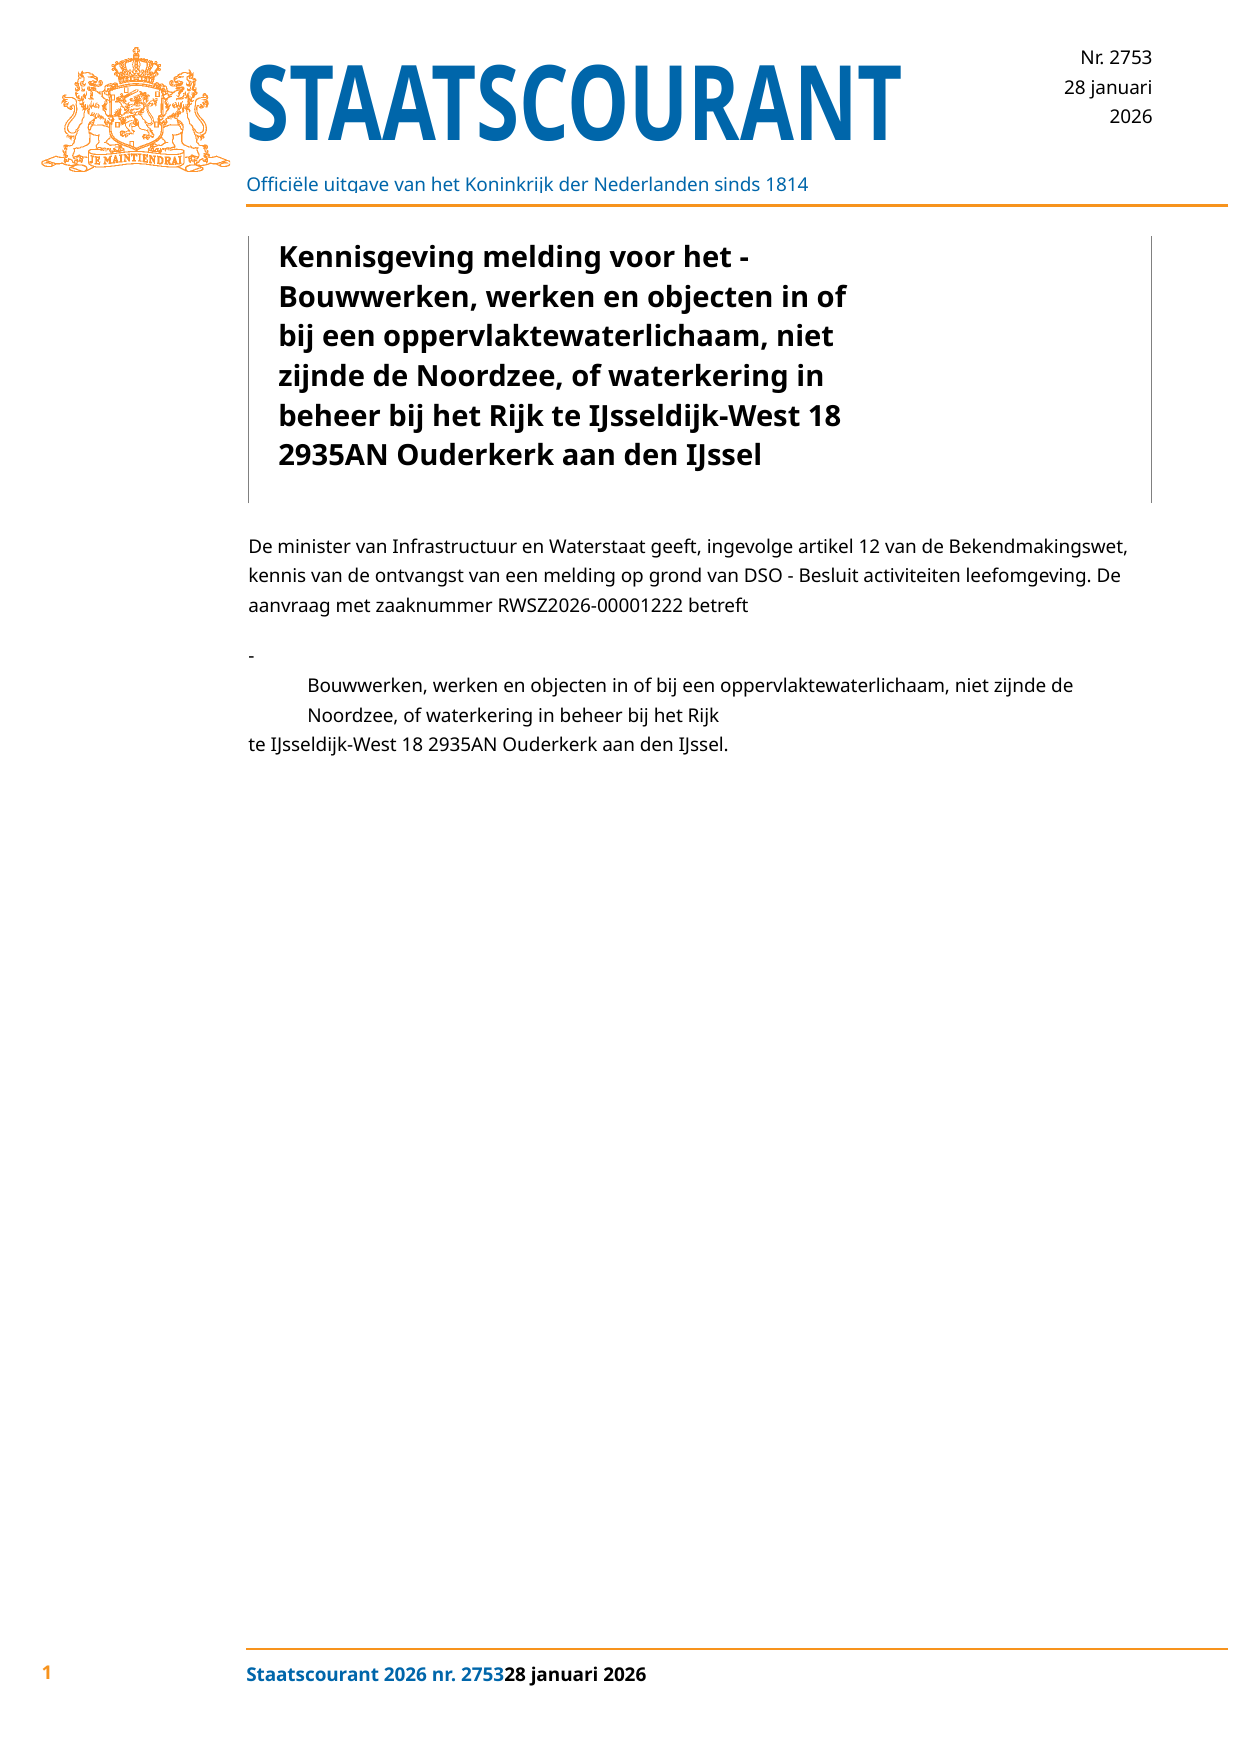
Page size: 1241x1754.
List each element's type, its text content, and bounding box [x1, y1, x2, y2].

table_header [850, 236, 912, 413]
picture [912, 236, 1090, 414]
text te IJsseldijk-West 18 2935AN Ouderkerk aan den IJssel. [248, 731, 1152, 757]
text De minister van Infrastructuur en Waterstaat geeft, ingevolge artikel 12 van de Bekendmakingswet, kennis van de ontvangst van een melding op grond van DSO - Besluit activiteiten leefomgeving. De aanvraag met zaaknummer RWSZ2026-00001222 betreft [248, 533, 1152, 618]
list Bouwwerken, werken en objecten in of bij een oppervlaktewaterlichaam, niet zijnde de Noordzee, of waterkering in beheer bij het Rijk [248, 672, 1152, 727]
table_header Kennisgeving melding voor het -Bouwwerken, werken en objecten in of bij een oppervlaktewaterlichaam, niet zijnde de Noordzee, of waterkering in beheer bij het Rijk te IJsseldijk-West 18 2935AN Ouderkerk aan den IJssel [249, 236, 850, 503]
table_header [850, 414, 1151, 503]
picture [41, 47, 231, 172]
table_header [1090, 236, 1151, 413]
